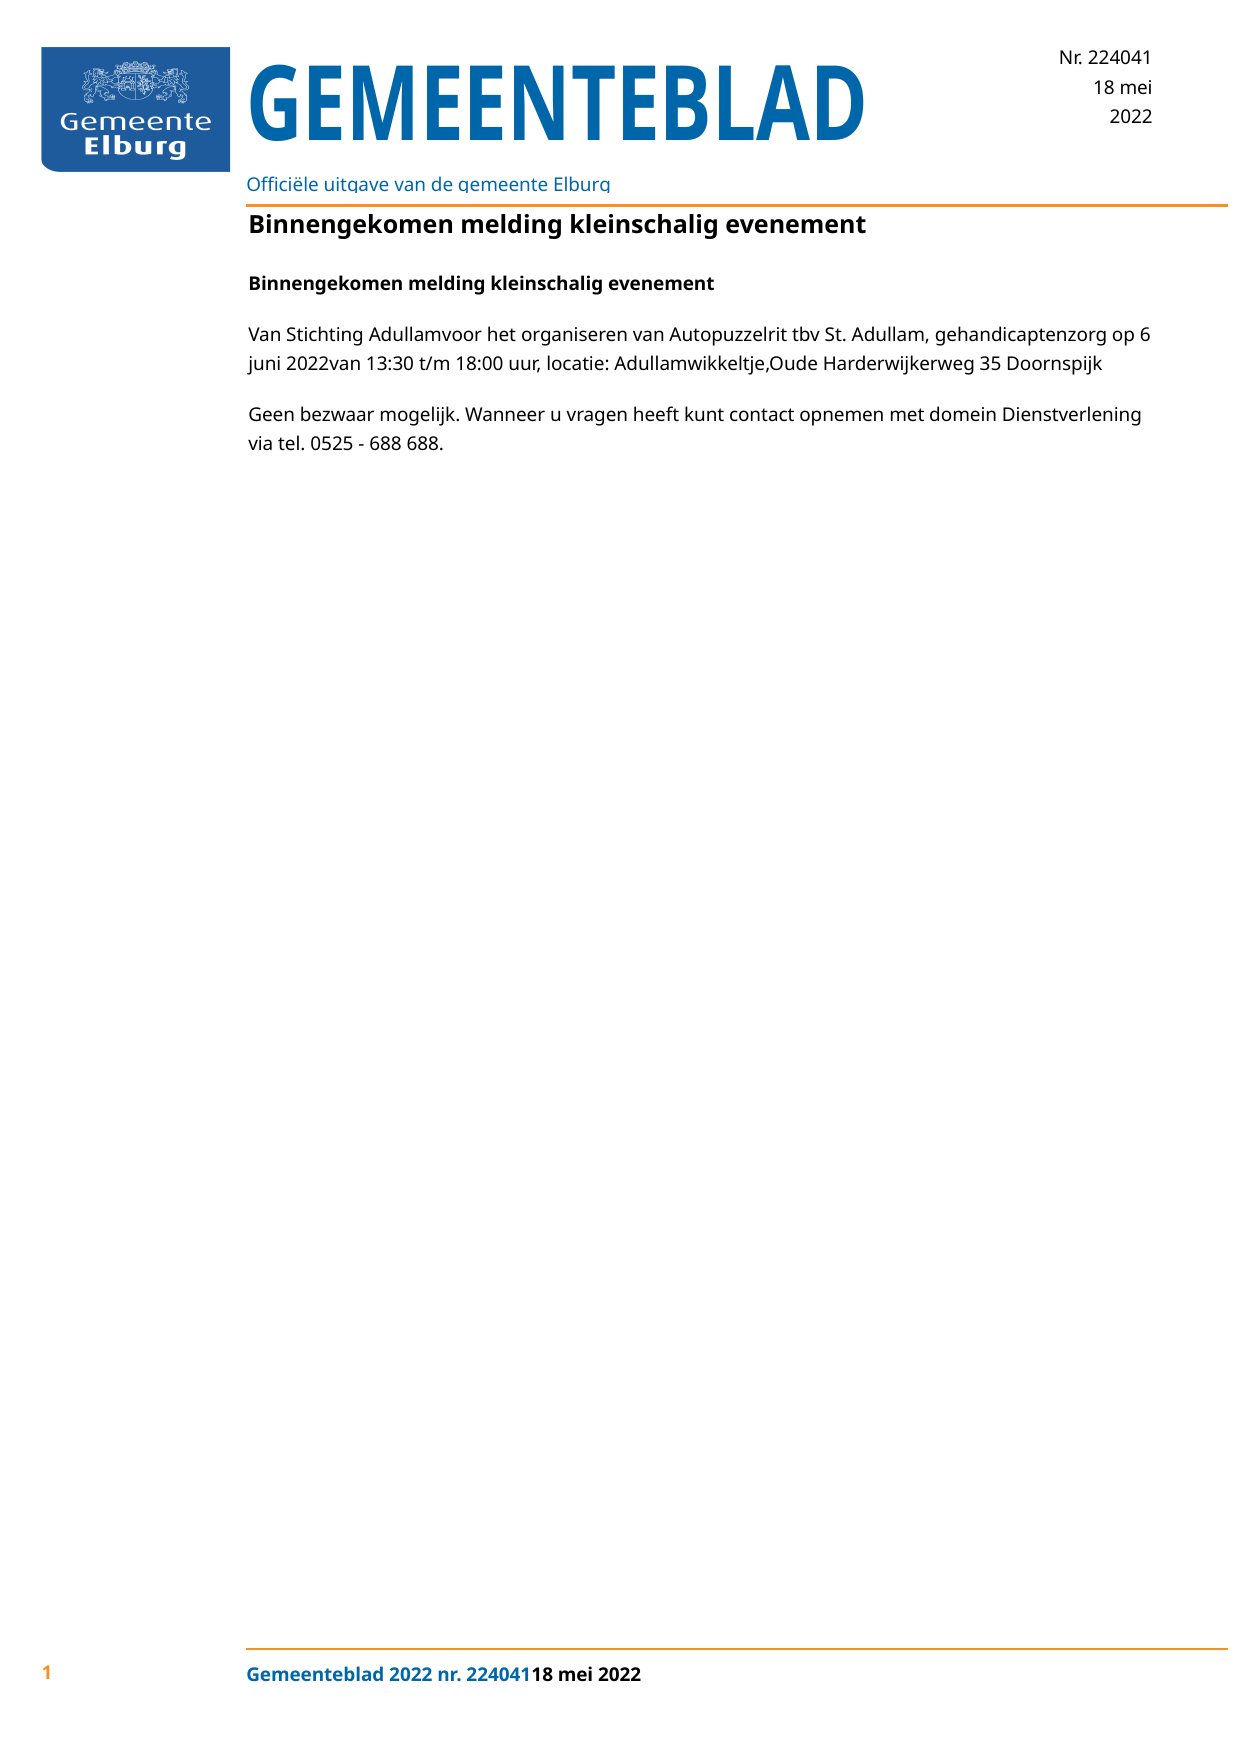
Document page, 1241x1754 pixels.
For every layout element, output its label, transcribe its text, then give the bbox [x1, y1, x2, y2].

text Van Stichting Adullamvoor het organiseren van Autopuzzelrit tbv St. Adullam, gehandicaptenzorg op 6 juni 2022van 13:30 t/m 18:00 uur, locatie: Adullamwikkeltje,Oude Harderwijkerweg 35 Doornspijk [248, 321, 1152, 376]
text Binnengekomen melding kleinschalig evenement [248, 207, 1152, 241]
text Geen bezwaar mogelijk. Wanneer u vragen heeft kunt contact opnemen met domein Dienstverlening via tel. 0525 - 688 688. [248, 401, 1152, 456]
text Binnengekomen melding kleinschalig evenement [248, 270, 1152, 296]
picture [41, 47, 231, 172]
